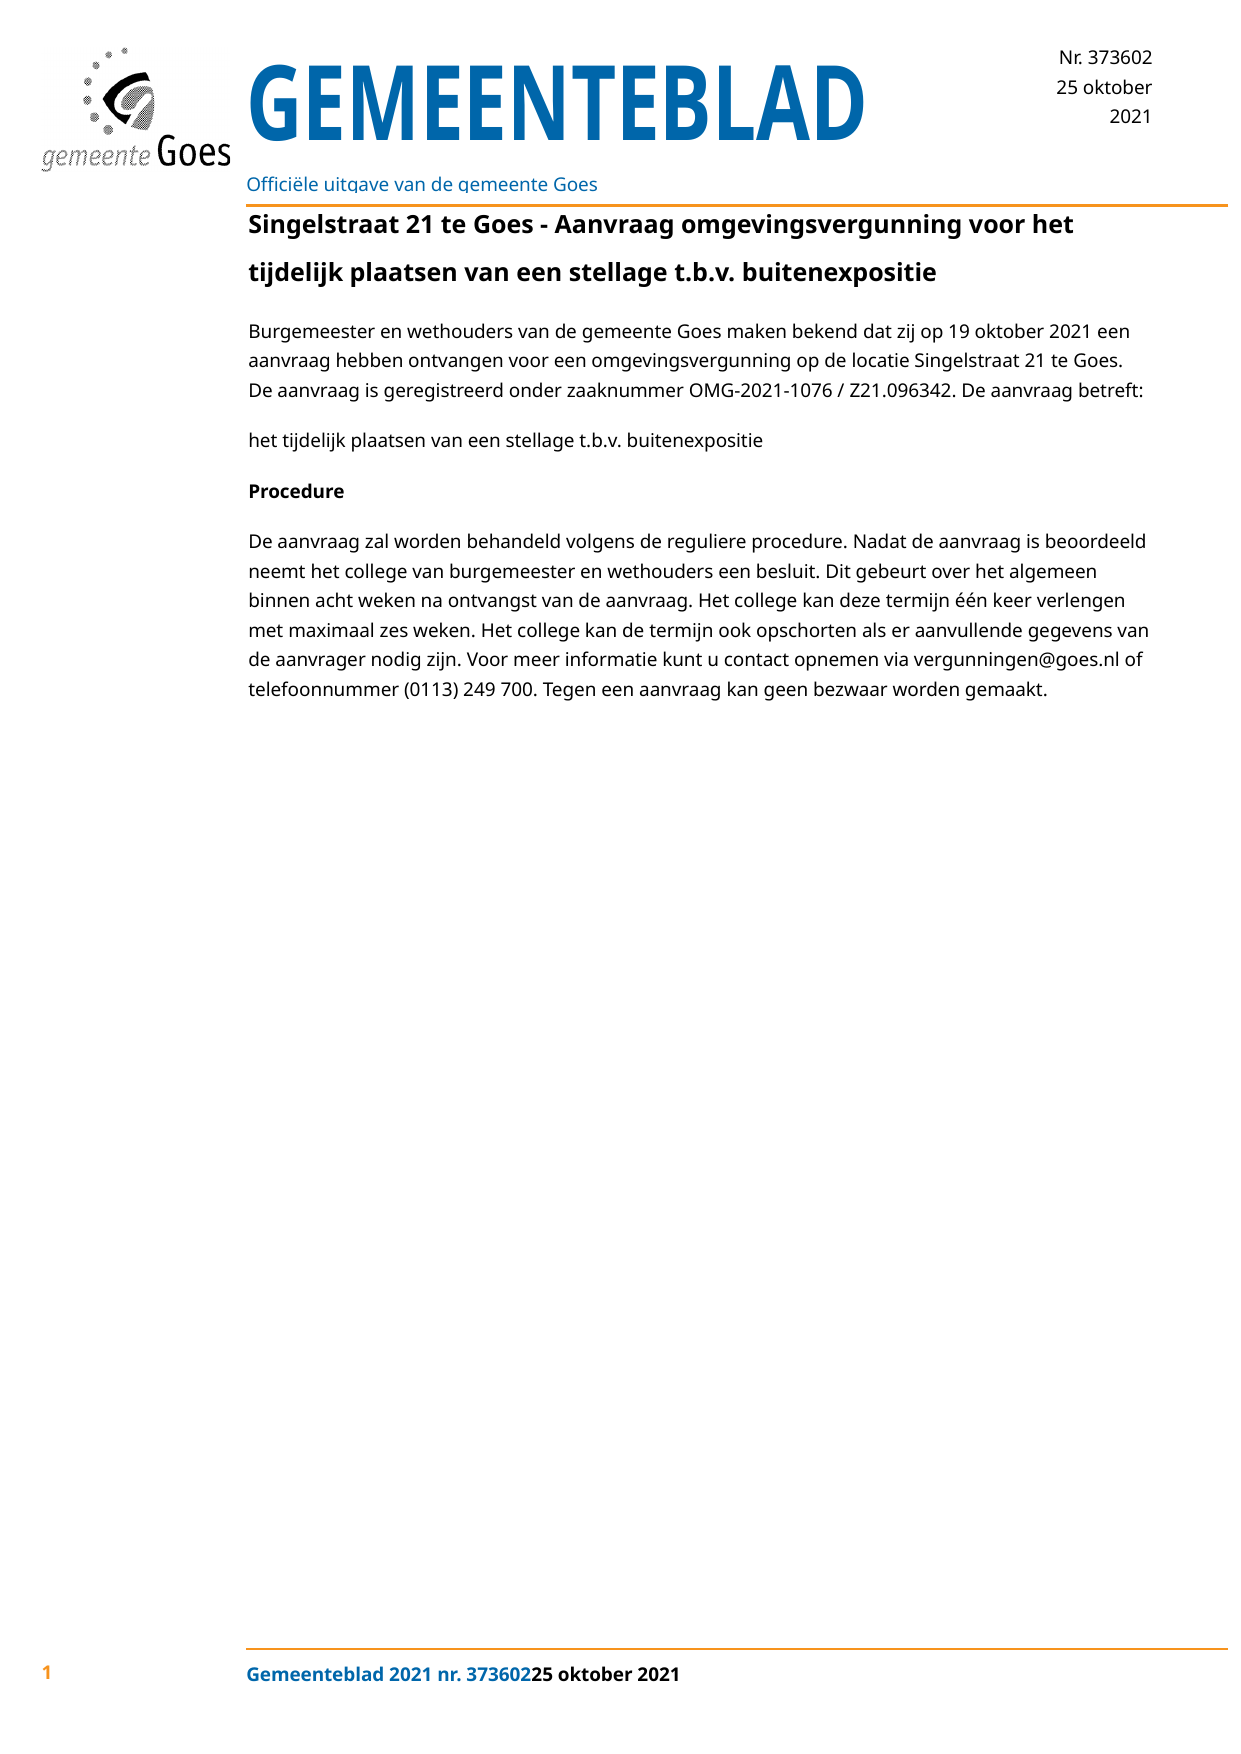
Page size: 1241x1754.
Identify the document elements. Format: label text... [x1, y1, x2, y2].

text Burgemeester en wethouders van de gemeente Goes maken bekend dat zij op 19 oktober 2021 een aanvraag hebben ontvangen voor een omgevingsvergunning op de locatie Singelstraat 21 te Goes. De aanvraag is geregistreerd onder zaaknummer OMG-2021-1076 / Z21.096342. De aanvraag betreft: [248, 318, 1152, 403]
text De aanvraag zal worden behandeld volgens de reguliere procedure. Nadat de aanvraag is beoordeeld neemt het college van burgemeester en wethouders een besluit. Dit gebeurt over het algemeen binnen acht weken na ontvangst van de aanvraag. Het college kan deze termijn één keer verlengen met maximaal zes weken. Het college kan de termijn ook opschorten als er aanvullende gegevens van de aanvrager nodig zijn. Voor meer informatie kunt u contact opnemen via vergunningen@goes.nl of telefoonnummer (0113) 249 700. Tegen een aanvraag kan geen bezwaar worden gemaakt. [248, 528, 1152, 702]
text het tijdelijk plaatsen van een stellage t.b.v. buitenexpositie [248, 427, 1152, 453]
text Singelstraat 21 te Goes - Aanvraag omgevingsvergunning voor het tijdelijk plaatsen van een stellage t.b.v. buitenexpositie [248, 207, 1152, 288]
picture [41, 47, 231, 172]
text Procedure [248, 478, 1152, 504]
